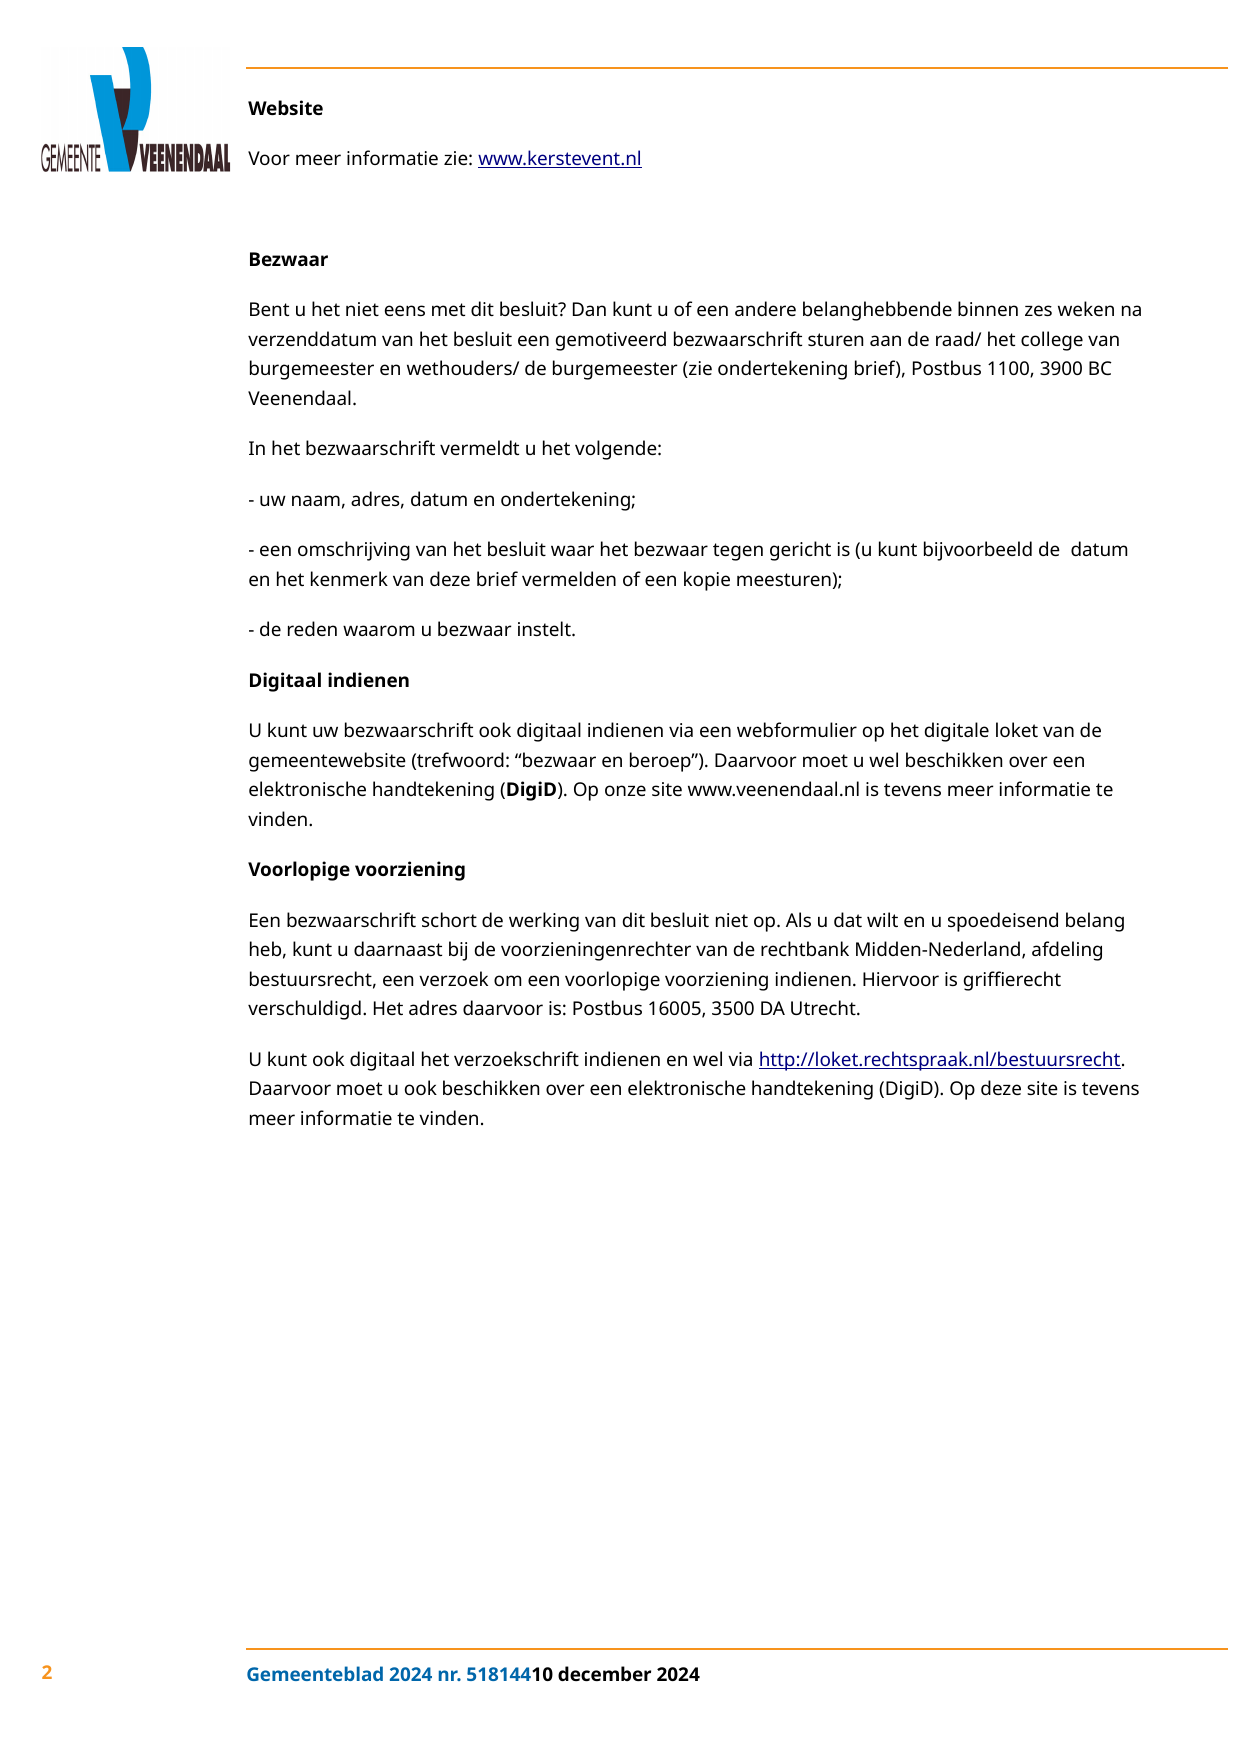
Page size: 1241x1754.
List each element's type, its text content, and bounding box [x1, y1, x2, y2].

text Bent u het niet eens met dit besluit? Dan kunt u of een andere belanghebbende binnen zes weken na verzenddatum van het besluit een gemotiveerd bezwaarschrift sturen aan de raad/ het college van burgemeester en wethouders/ de burgemeester (zie ondertekening brief), Postbus 1100, 3900 BC Veenendaal. [248, 296, 1152, 411]
text - uw naam, adres, datum en ondertekening; [248, 486, 1152, 512]
text - een omschrijving van het besluit waar het bezwaar tegen gericht is (u kunt bijvoorbeeld de datum en het kenmerk van deze brief vermelden of een kopie meesturen); [248, 536, 1152, 592]
text U kunt uw bezwaarschrift ook digitaal indienen via een webformulier op het digitale loket van de gemeentewebsite (trefwoord: “bezwaar en beroep”). Daarvoor moet u wel beschikken over een elektronische handtekening (DigiD). Op onze site www.veenendaal.nl is tevens meer informatie te vinden. [248, 717, 1152, 832]
text Website [248, 95, 1152, 121]
text Digitaal indienen [248, 667, 1152, 693]
text Voor meer informatie zie: www.kerstevent.nl [248, 145, 1152, 171]
text Voorlopige voorziening [248, 856, 1152, 882]
text - de reden waarom u bezwaar instelt. [248, 616, 1152, 642]
text U kunt ook digitaal het verzoekschrift indienen en wel via http://loket.rechtspraak.nl/bestuursrecht. Daarvoor moet u ook beschikken over een elektronische handtekening (DigiD). Op deze site is tevens meer informatie te vinden. [248, 1046, 1152, 1131]
text Een bezwaarschrift schort de werking van dit besluit niet op. Als u dat wilt en u spoedeisend belang heb, kunt u daarnaast bij de voorzieningenrechter van de rechtbank Midden-Nederland, afdeling bestuursrecht, een verzoek om een voorlopige voorziening indienen. Hiervoor is griffierecht verschuldigd. Het adres daarvoor is: Postbus 16005, 3500 DA Utrecht. [248, 907, 1152, 1021]
picture [123, 47, 231, 172]
text Bezwaar [248, 246, 1152, 272]
text In het bezwaarschrift vermeldt u het volgende: [248, 436, 1152, 461]
picture [41, 47, 130, 172]
